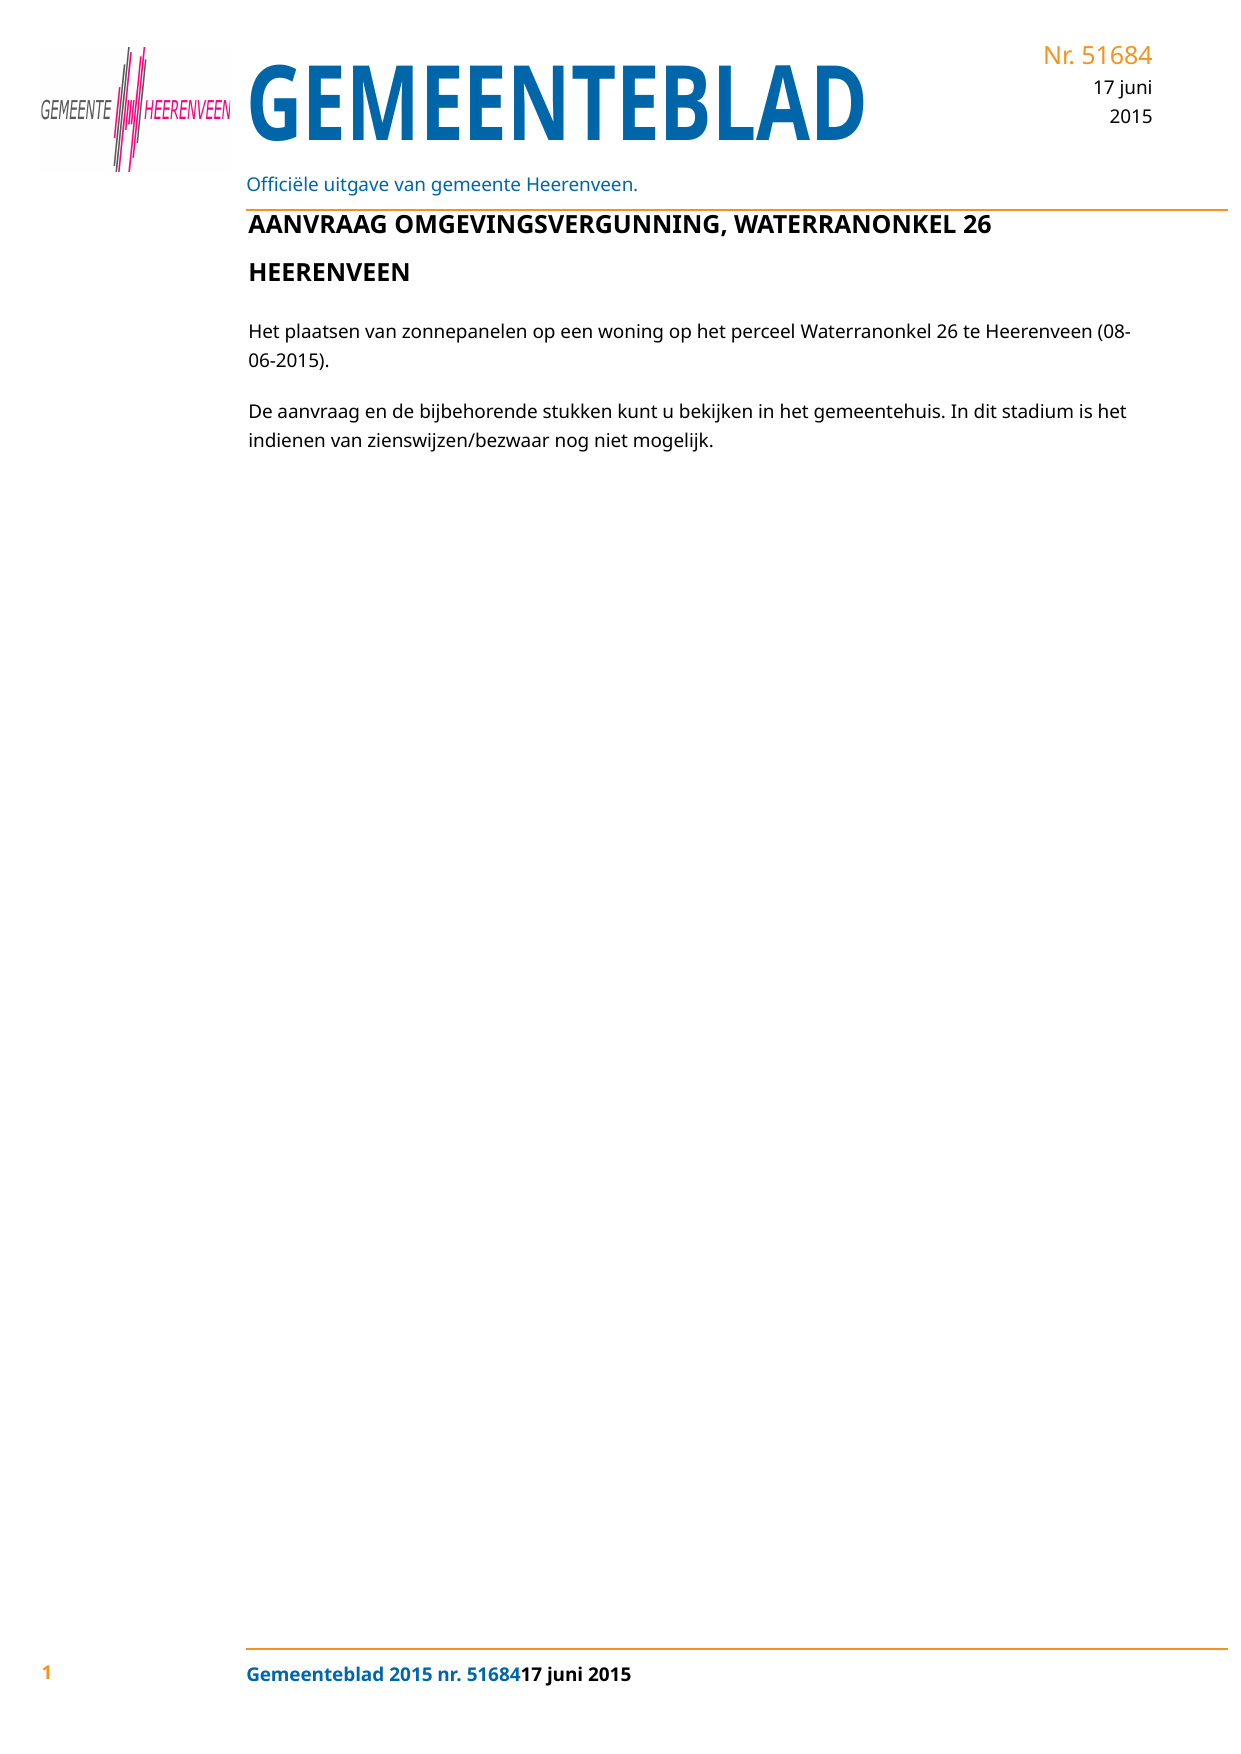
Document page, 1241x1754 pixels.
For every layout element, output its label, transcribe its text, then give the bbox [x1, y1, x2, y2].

text De aanvraag en de bijbehorende stukken kunt u bekijken in het gemeentehuis. In dit stadium is het indienen van zienswijzen/bezwaar nog niet mogelijk. [248, 398, 1152, 453]
picture [41, 47, 231, 172]
text Het plaatsen van zonnepanelen op een woning op het perceel Waterranonkel 26 te Heerenveen (08-06-2015). [248, 318, 1152, 373]
text AANVRAAG OMGEVINGSVERGUNNING, WATERRANONKEL 26 HEERENVEEN [248, 211, 1152, 288]
